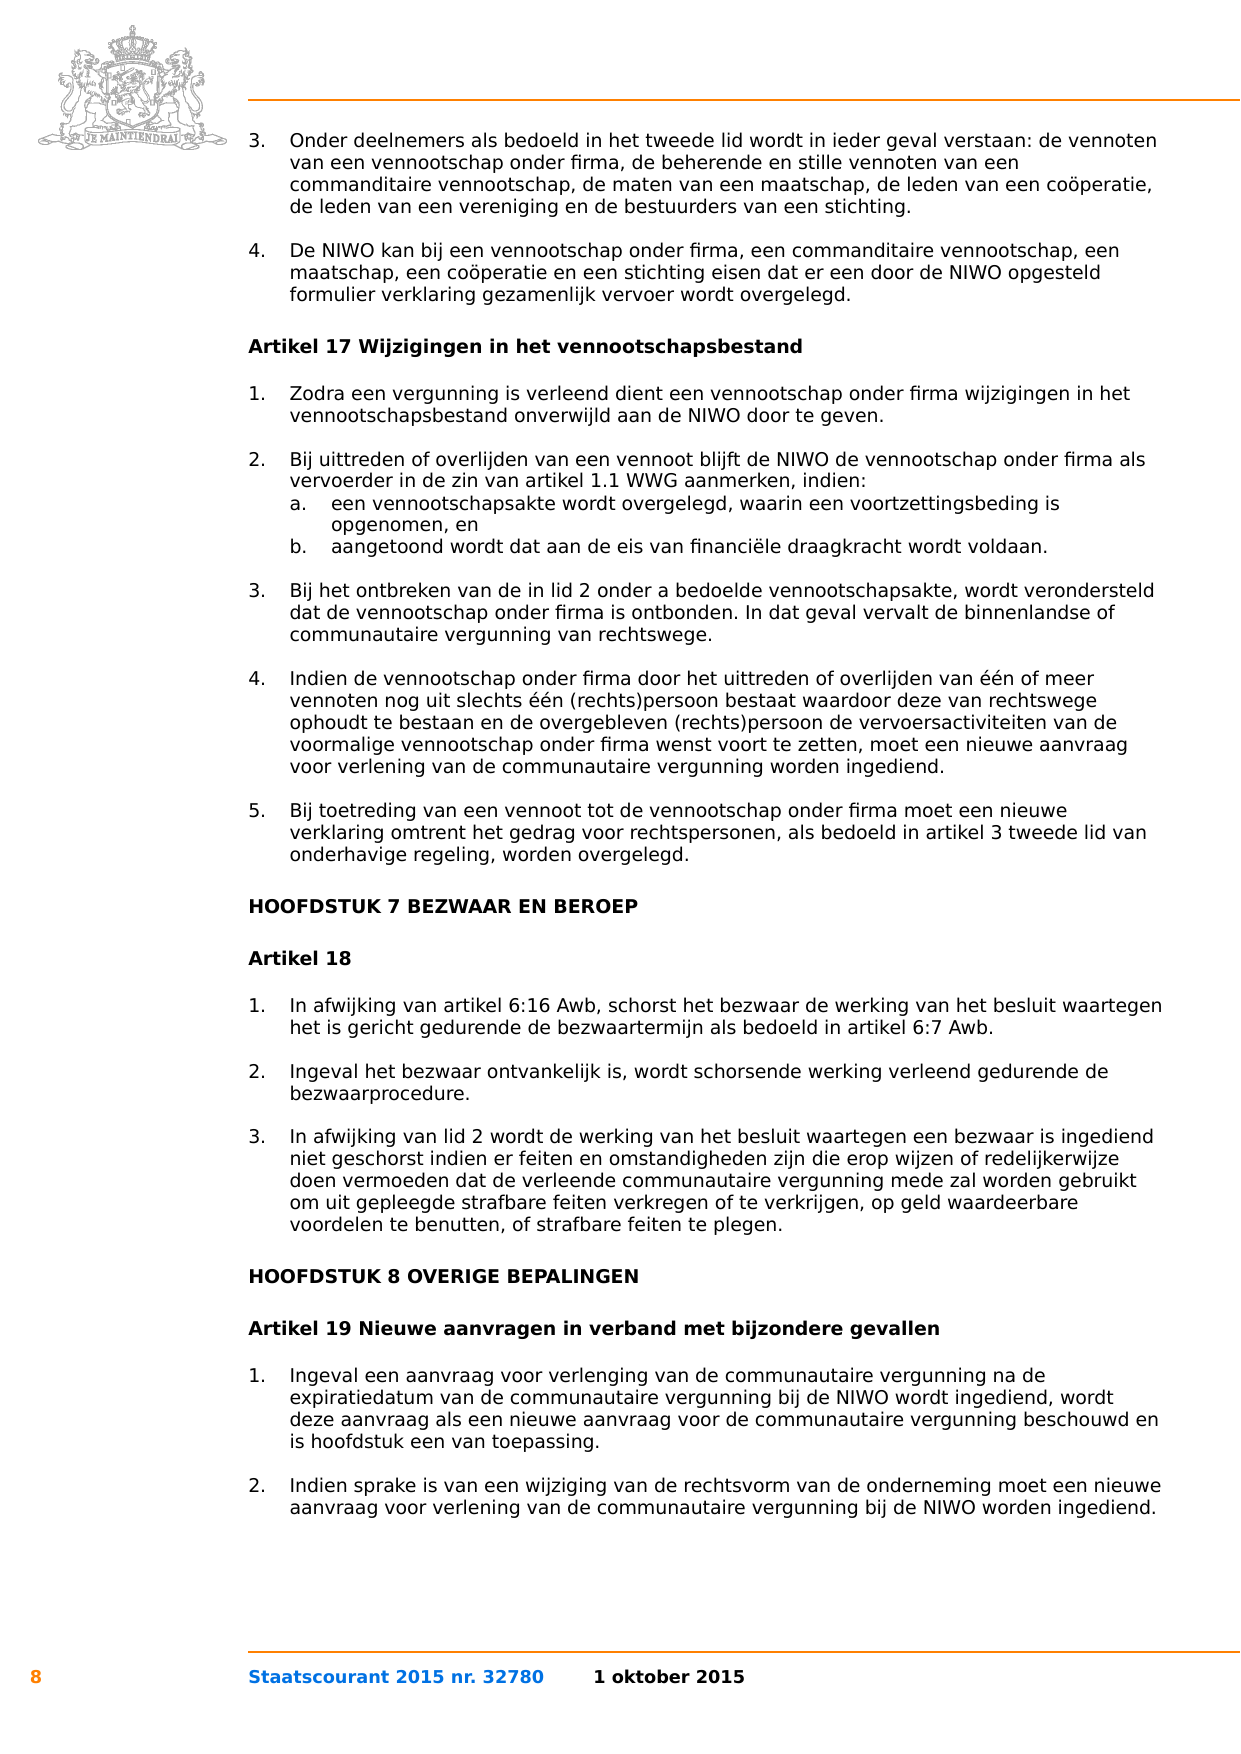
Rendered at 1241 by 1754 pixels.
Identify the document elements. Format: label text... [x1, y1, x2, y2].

text 2. Indien sprake is van een wijziging van de rechtsvorm van de onderneming moet een nieuwe aanvraag voor verlening van de communautaire vergunning bij de NIWO worden ingediend. [248, 1475, 1163, 1519]
subtitle HOOFDSTUK 7 BEZWAAR EN BEROEP [248, 896, 1163, 918]
text 3. In afwijking van lid 2 wordt de werking van het besluit waartegen een bezwaar is ingediend niet geschorst indien er feiten en omstandigheden zijn die erop wijzen of redelijkerwijze doen vermoeden dat de verleende communautaire vergunning mede zal worden gebruikt om uit gepleegde strafbare feiten verkregen of te verkrijgen, op geld waardeerbare voordelen te benutten, of strafbare feiten te plegen. [248, 1126, 1163, 1236]
text a. een vennootschapsakte wordt overgelegd, waarin een voortzettingsbeding is opgenomen, en [289, 492, 1163, 536]
text 1. Zodra een vergunning is verleend dient een vennootschap onder firma wijzigingen in het vennootschapsbestand onverwijld aan de NIWO door te geven. [248, 383, 1163, 427]
text b. aangetoond wordt dat aan de eis van financiële draagkracht wordt voldaan. [289, 536, 1163, 558]
text 4. De NIWO kan bij een vennootschap onder firma, een commanditaire vennootschap, een maatschap, een coöperatie en een stichting eisen dat er een door de NIWO opgesteld formulier verklaring gezamenlijk vervoer wordt overgelegd. [248, 240, 1163, 306]
text 1. In afwijking van artikel 6:16 Awb, schorst het bezwaar de werking van het besluit waartegen het is gericht gedurende de bezwaartermijn als bedoeld in artikel 6:7 Awb. [248, 995, 1163, 1039]
text 3. Onder deelnemers als bedoeld in het tweede lid wordt in ieder geval verstaan: de vennoten van een vennootschap onder firma, de beherende en stille vennoten van een commanditaire vennootschap, de maten van een maatschap, de leden van een coöperatie, de leden van een vereniging en de bestuurders van een stichting. [248, 130, 1163, 218]
text 2. Ingeval het bezwaar ontvankelijk is, wordt schorsende werking verleend gedurende de bezwaarprocedure. [248, 1061, 1163, 1104]
picture [38, 25, 227, 150]
text 5. Bij toetreding van een vennoot tot de vennootschap onder firma moet een nieuwe verklaring omtrent het gedrag voor rechtspersonen, als bedoeld in artikel 3 tweede lid van onderhavige regeling, worden overgelegd. [248, 800, 1163, 866]
text 2. Bij uittreden of overlijden van een vennoot blijft de NIWO de vennootschap onder firma als vervoerder in de zin van artikel 1.1 WWG aanmerken, indien: [248, 448, 1163, 492]
text 4. Indien de vennootschap onder firma door het uittreden of overlijden van één of meer vennoten nog uit slechts één (rechts)persoon bestaat waardoor deze van rechtswege ophoudt te bestaan en de overgebleven (rechts)persoon de vervoersactiviteiten van de voormalige vennootschap onder firma wenst voort te zetten, moet een nieuwe aanvraag voor verlening van de communautaire vergunning worden ingediend. [248, 668, 1163, 778]
text 3. Bij het ontbreken van de in lid 2 onder a bedoelde vennootschapsakte, wordt verondersteld dat de vennootschap onder firma is ontbonden. In dat geval vervalt de binnenlandse of communautaire vergunning van rechtswege. [248, 580, 1163, 646]
text 1. Ingeval een aanvraag voor verlenging van de communautaire vergunning na de expiratiedatum van de communautaire vergunning bij de NIWO wordt ingediend, wordt deze aanvraag als een nieuwe aanvraag voor de communautaire vergunning beschouwd en is hoofdstuk een van toepassing. [248, 1365, 1163, 1453]
subtitle HOOFDSTUK 8 OVERIGE BEPALINGEN [248, 1266, 1163, 1288]
subtitle Artikel 17 Wijzigingen in het vennootschapsbestand [248, 336, 1163, 358]
subtitle Artikel 18 [248, 948, 1163, 970]
subtitle Artikel 19 Nieuwe aanvragen in verband met bijzondere gevallen [248, 1318, 1163, 1340]
